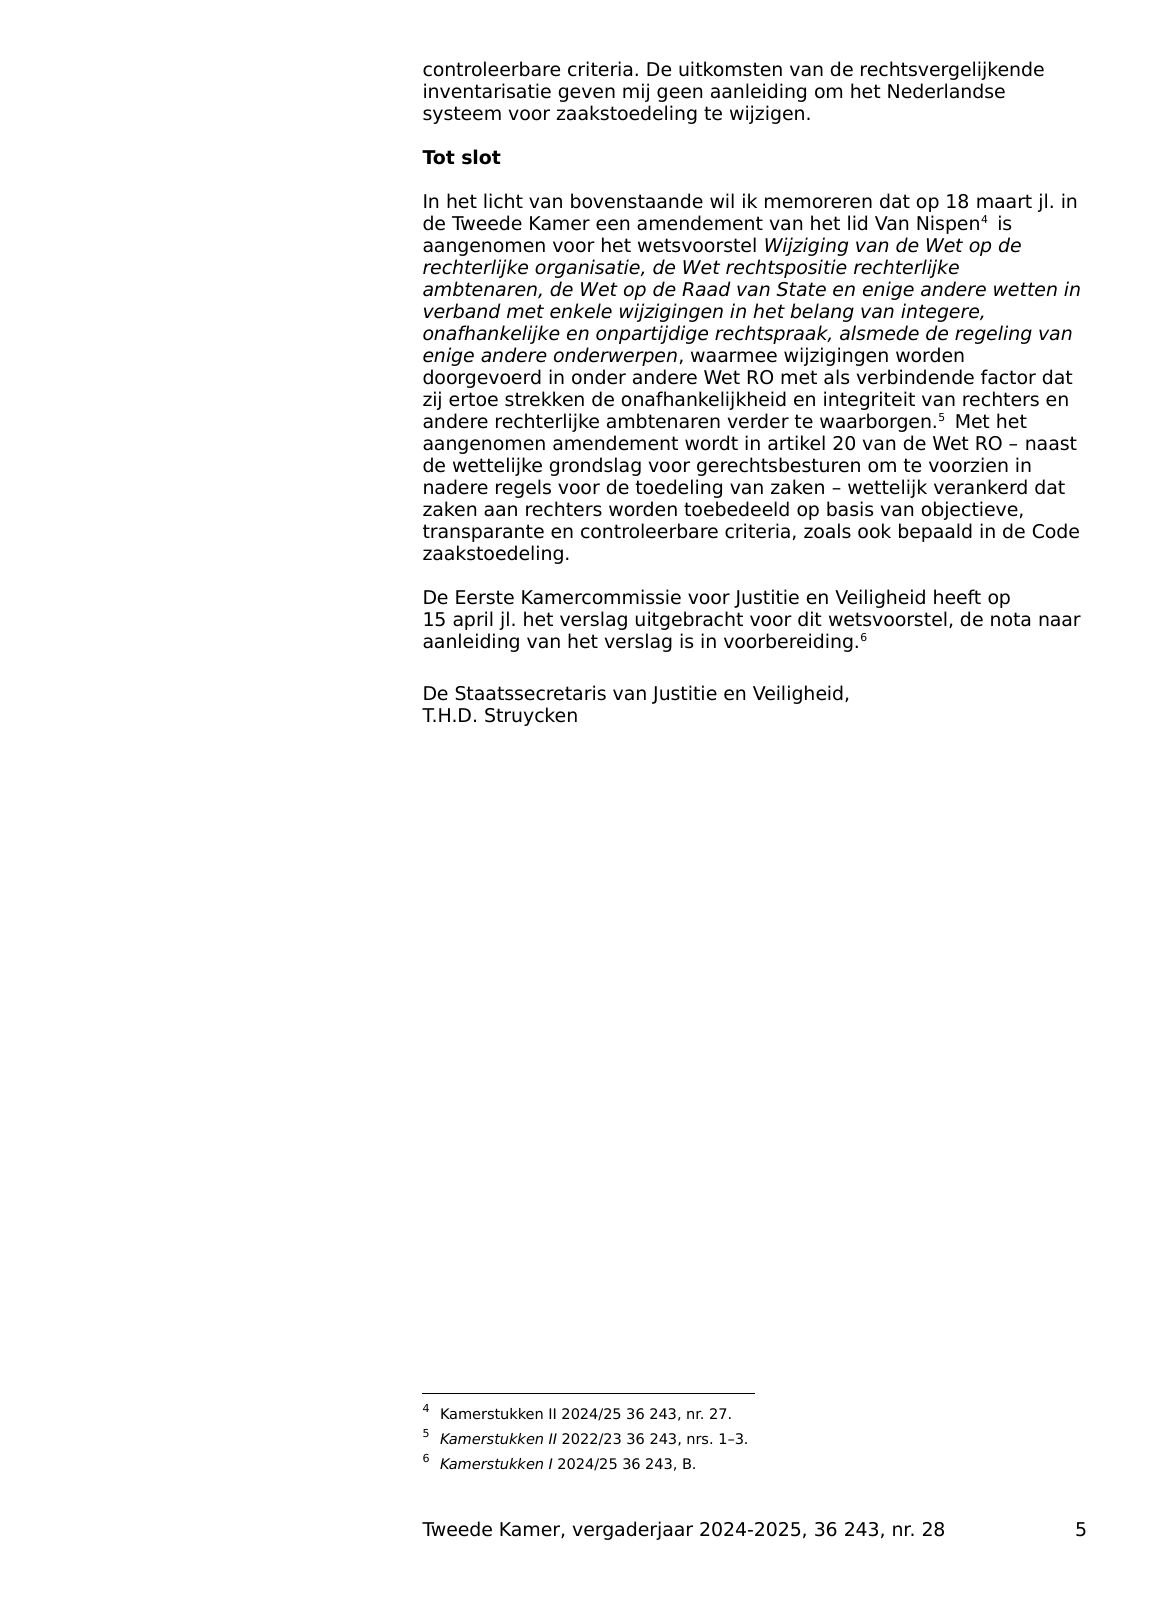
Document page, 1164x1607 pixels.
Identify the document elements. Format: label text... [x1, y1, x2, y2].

text De Staatssecretaris van Justitie en Veiligheid, T.H.D. Struycken [422, 683, 1087, 727]
text controleerbare criteria. De uitkomsten van de rechtsvergelijkende inventarisatie geven mij geen aanleiding om het Nederlandse systeem voor zaakstoedeling te wijzigen. [422, 59, 1087, 125]
text De Eerste Kamercommissie voor Justitie en Veiligheid heeft op 15 april jl. het verslag uitgebracht voor dit wetsvoorstel, de nota naar aanleiding van het verslag is in voorbereiding. [422, 587, 1087, 653]
subtitle Tot slot [422, 147, 1087, 169]
text Kamerstukken I 2024/25 36 243, B. [422, 1452, 1087, 1474]
text Kamerstukken II 2024/25 36 243, nr. 27. [422, 1402, 1087, 1424]
text Kamerstukken II 2022/23 36 243, nrs. 1–3. [422, 1427, 1087, 1449]
text In het licht van bovenstaande wil ik memoreren dat op 18 maart jl. in de Tweede Kamer een amendement van het lid Van Nispen is aangenomen voor het wetsvoorstel Wijziging van de Wet op de rechterlijke organisatie, de Wet rechtspositie rechterlijke ambtenaren, de Wet op de Raad van State en enige andere wetten in verband met enkele wijzigingen in het belang van integere, onafhankelijke en onpartijdige rechtspraak, alsmede de regeling van enige andere onderwerpen, waarmee wijzigingen worden doorgevoerd in onder andere Wet RO met als verbindende factor dat zij ertoe strekken de onafhankelijkheid en integriteit van rechters en andere rechterlijke ambtenaren verder te waarborgen. Met het aangenomen amendement wordt in artikel 20 van de Wet RO – naast de wettelijke grondslag voor gerechtsbesturen om te voorzien in nadere regels voor de toedeling van zaken – wettelijk verankerd dat zaken aan rechters worden toebedeeld op basis van objectieve, transparante en controleerbare criteria, zoals ook bepaald in de Code zaakstoedeling. [422, 191, 1087, 565]
